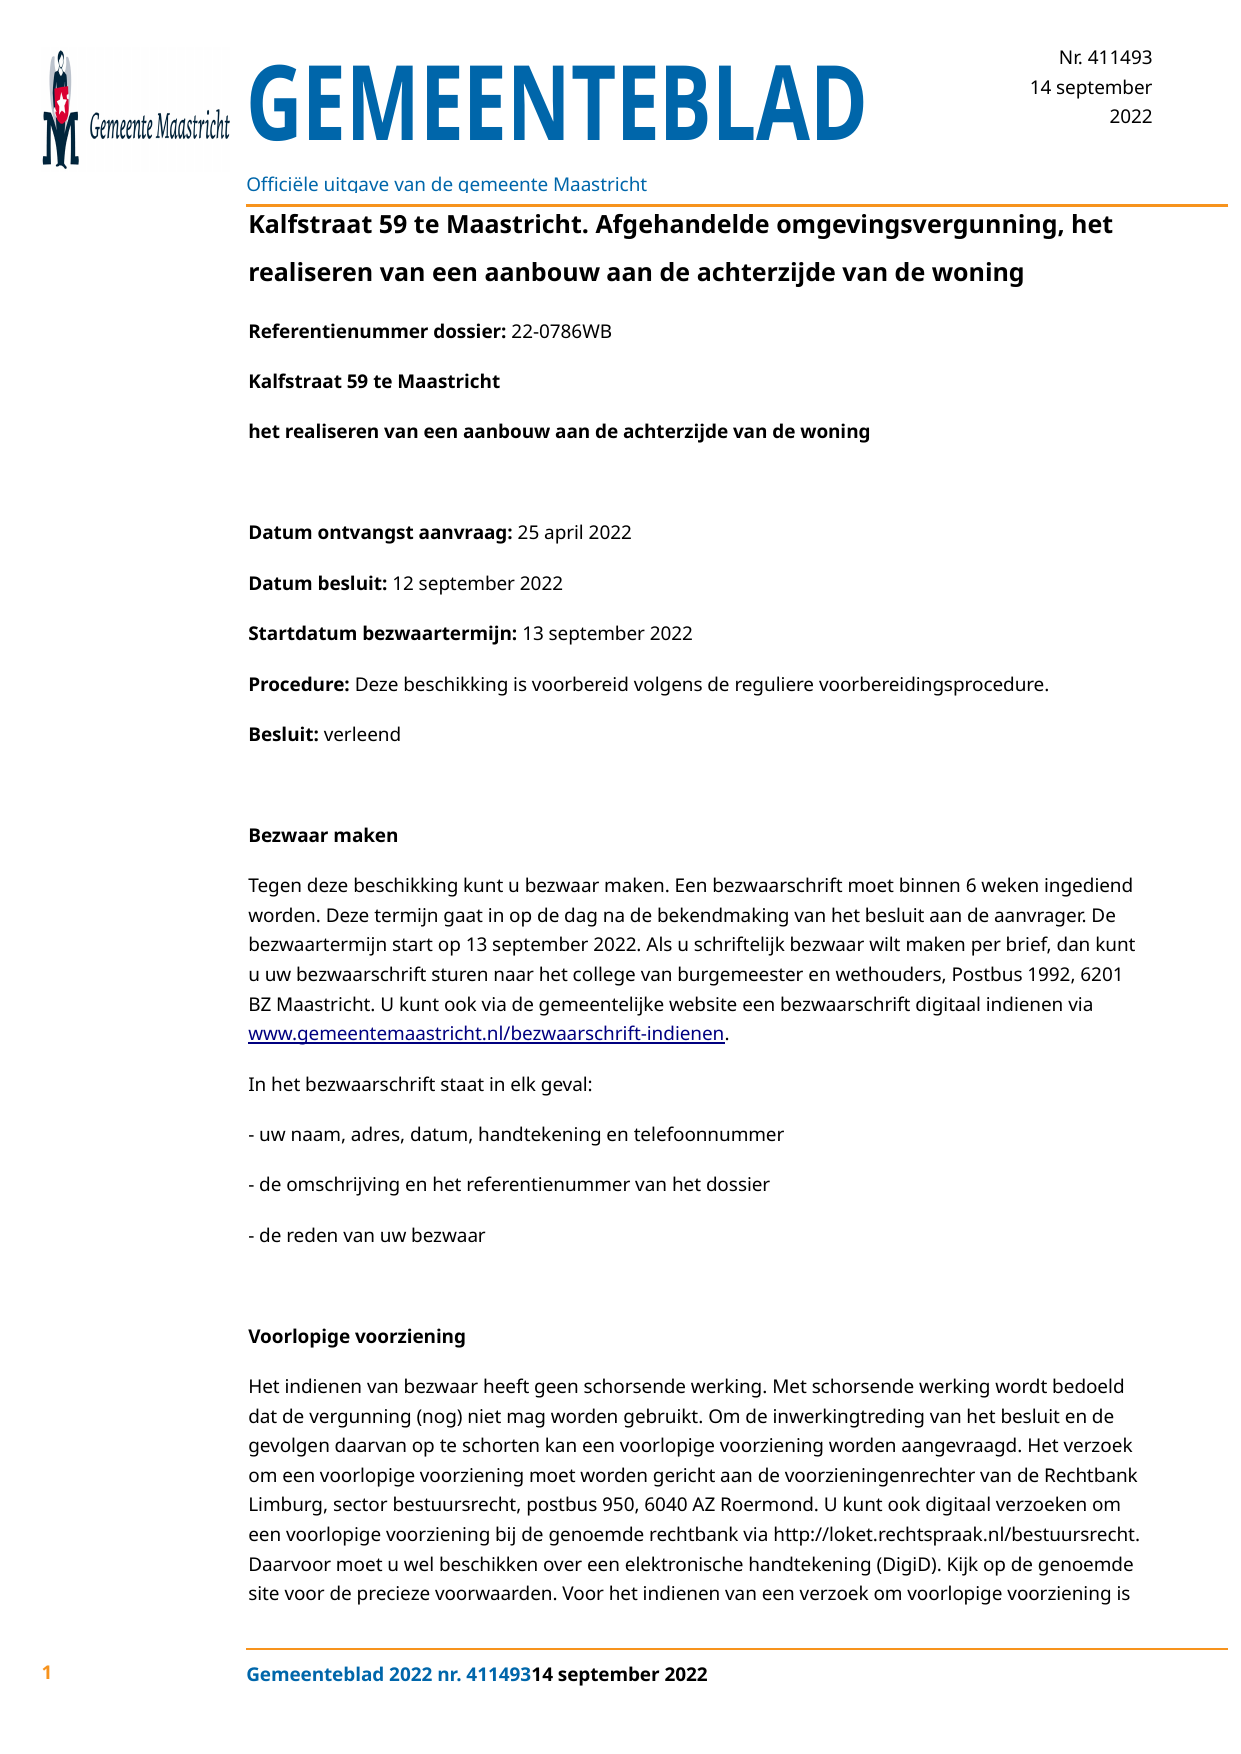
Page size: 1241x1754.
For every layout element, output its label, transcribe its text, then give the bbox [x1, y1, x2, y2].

text - de reden van uw bezwaar [248, 1222, 1152, 1248]
text - uw naam, adres, datum, handtekening en telefoonnummer [248, 1121, 1152, 1147]
text Bezwaar maken [248, 822, 1152, 848]
text Voorlopige voorziening [248, 1323, 1152, 1349]
text Tegen deze beschikking kunt u bezwaar maken. Een bezwaarschrift moet binnen 6 weken ingediend worden. Deze termijn gaat in op de dag na de bekendmaking van het besluit aan de aanvrager. De bezwaartermijn start op 13 september 2022. Als u schriftelijk bezwaar wilt maken per brief, dan kunt u uw bezwaarschrift sturen naar het college van burgemeester en wethouders, Postbus 1992, 6201 BZ Maastricht. U kunt ook via de gemeentelijke website een bezwaarschrift digitaal indienen via www.gemeentemaastricht.nl/bezwaarschrift-indienen. [248, 872, 1152, 1046]
text het realiseren van een aanbouw aan de achterzijde van de woning [248, 419, 1152, 444]
text Kalfstraat 59 te Maastricht. Afgehandelde omgevingsvergunning, het realiseren van een aanbouw aan de achterzijde van de woning [248, 207, 1152, 288]
text Datum ontvangst aanvraag: 25 april 2022 [248, 519, 1152, 545]
text Datum besluit: 12 september 2022 [248, 570, 1152, 596]
text Kalfstraat 59 te Maastricht [248, 368, 1152, 394]
text Procedure: Deze beschikking is voorbereid volgens de reguliere voorbereidingsprocedure. [248, 671, 1152, 697]
text Besluit: verleend [248, 721, 1152, 747]
text - de omschrijving en het referentienummer van het dossier [248, 1172, 1152, 1197]
text Referentienummer dossier: 22-0786WB [248, 318, 1152, 344]
text In het bezwaarschrift staat in elk geval: [248, 1071, 1152, 1097]
text Startdatum bezwaartermijn: 13 september 2022 [248, 620, 1152, 646]
picture [41, 47, 231, 172]
text Het indienen van bezwaar heeft geen schorsende werking. Met schorsende werking wordt bedoeld dat de vergunning (nog) niet mag worden gebruikt. Om de inwerkingtreding van het besluit en de gevolgen daarvan op te schorten kan een voorlopige voorziening worden aangevraagd. Het verzoek om een voorlopige voorziening moet worden gericht aan de voorzieningenrechter van de Rechtbank Limburg, sector bestuursrecht, postbus 950, 6040 AZ Roermond. U kunt ook digitaal verzoeken om een voorlopige voorziening bij de genoemde rechtbank via http://loket.rechtspraak.nl/bestuursrecht. Daarvoor moet u wel beschikken over een elektronische handtekening (DigiD). Kijk op de genoemde site voor de precieze voorwaarden. Voor het indienen van een verzoek om voorlopige voorziening is [248, 1373, 1152, 1606]
